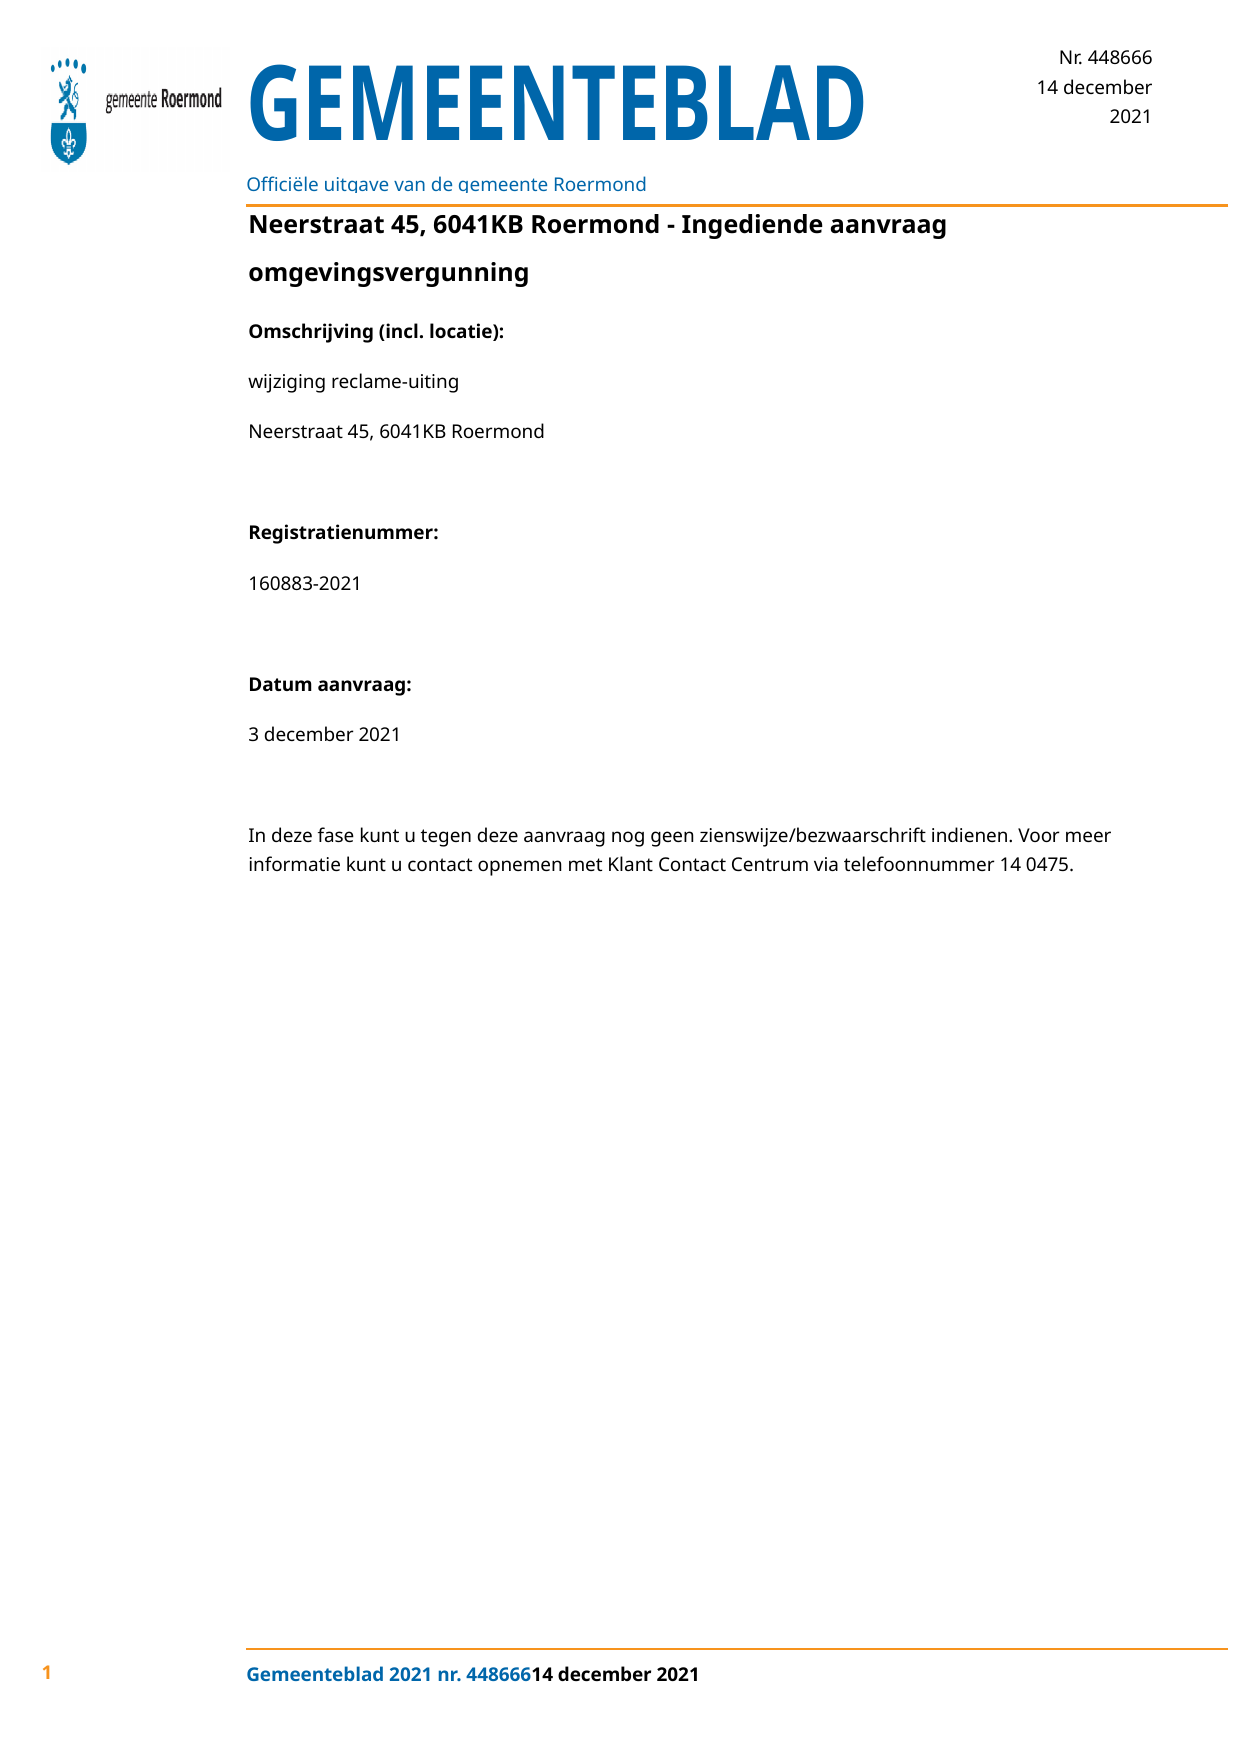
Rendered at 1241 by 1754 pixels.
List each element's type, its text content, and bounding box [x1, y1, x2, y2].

text 160883-2021 [248, 570, 1152, 596]
text 3 december 2021 [248, 721, 1152, 747]
text Registratienummer: [248, 519, 1152, 545]
text Datum aanvraag: [248, 671, 1152, 697]
text wijziging reclame-uiting [248, 368, 1152, 394]
text Neerstraat 45, 6041KB Roermond [248, 419, 1152, 444]
text In deze fase kunt u tegen deze aanvraag nog geen zienswijze/bezwaarschrift indienen. Voor meer informatie kunt u contact opnemen met Klant Contact Centrum via telefoonnummer 14 0475. [248, 822, 1152, 877]
picture [41, 47, 231, 172]
text Neerstraat 45, 6041KB Roermond - Ingediende aanvraag omgevingsvergunning [248, 207, 1152, 288]
text Omschrijving (incl. locatie): [248, 318, 1152, 344]
